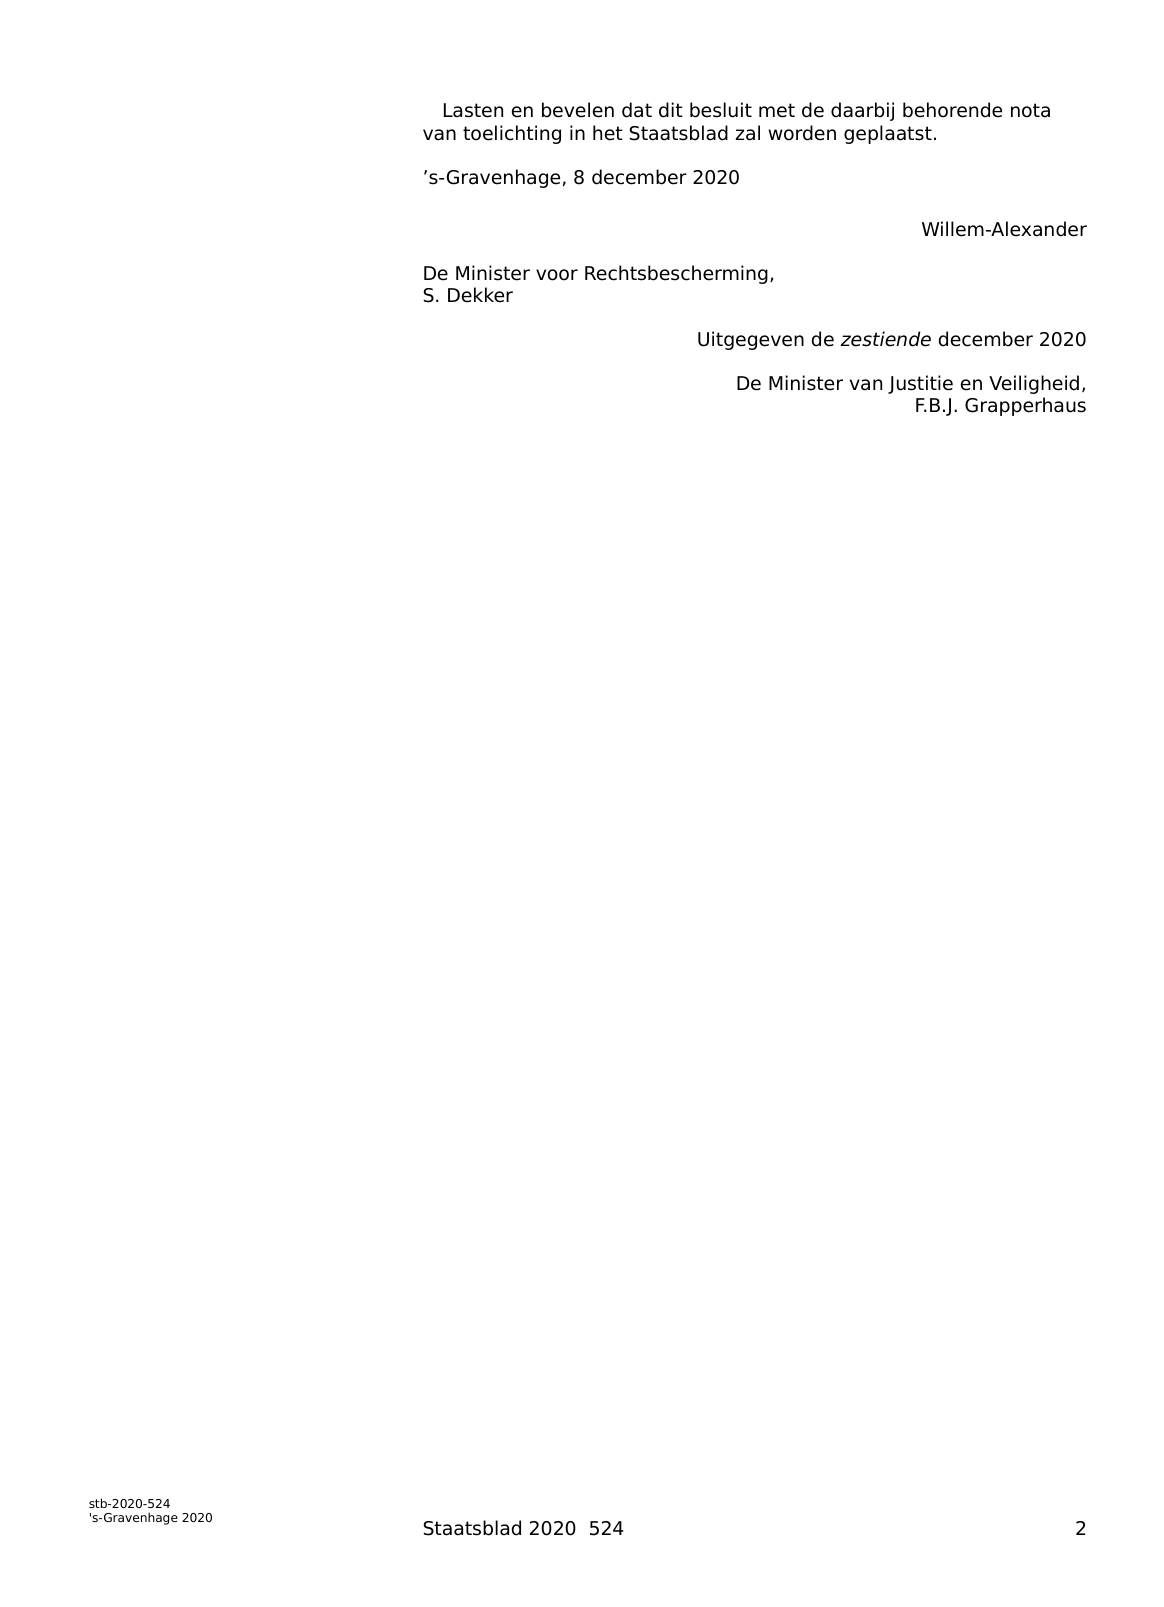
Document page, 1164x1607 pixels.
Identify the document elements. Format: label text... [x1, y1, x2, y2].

text Willem-Alexander [422, 218, 1087, 241]
text De Minister van Justitie en Veiligheid, F.B.J. Grapperhaus [422, 373, 1087, 417]
text stb-2020-524 [88, 1497, 323, 1511]
text De Minister voor Rechtsbescherming, S. Dekker [422, 263, 1087, 307]
text Lasten en bevelen dat dit besluit met de daarbij behorende nota van toelichting in het Staatsblad zal worden geplaatst. [422, 100, 1087, 144]
text Uitgegeven de zestiende december 2020 [422, 329, 1087, 351]
text 's-Gravenhage 2020 [88, 1511, 323, 1525]
text ’s-Gravenhage, 8 december 2020 [422, 167, 1087, 188]
